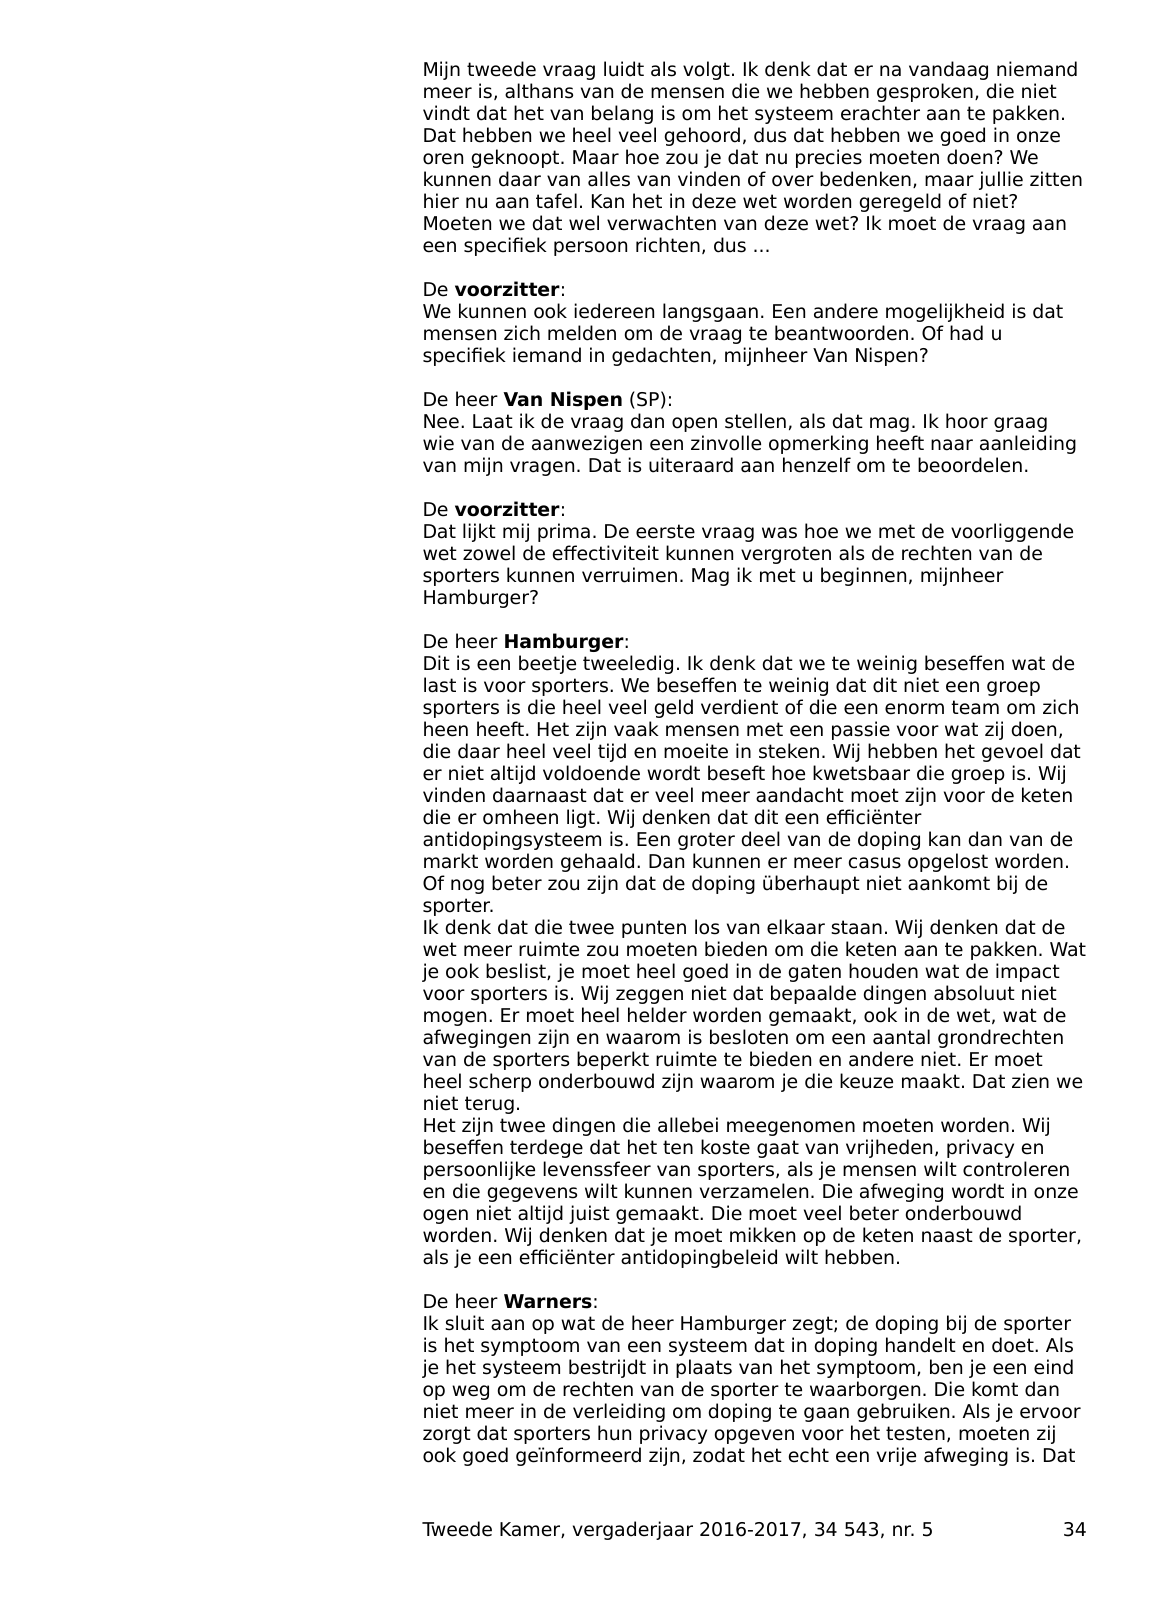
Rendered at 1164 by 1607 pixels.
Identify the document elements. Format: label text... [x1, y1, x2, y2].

text Het zijn twee dingen die allebei meegenomen moeten worden. Wij beseffen terdege dat het ten koste gaat van vrijheden, privacy en persoonlijke levenssfeer van sporters, als je mensen wilt controleren en die gegevens wilt kunnen verzamelen. Die afweging wordt in onze ogen niet altijd juist gemaakt. Die moet veel beter onderbouwd worden. Wij denken dat je moet mikken op de keten naast de sporter, als je een efficiënter antidopingbeleid wilt hebben. [422, 1115, 1087, 1269]
text De heer Van Nispen (SP): [422, 389, 1087, 411]
text De heer Hamburger: [422, 631, 1087, 653]
text De voorzitter: [422, 279, 1087, 301]
text Dit is een beetje tweeledig. Ik denk dat we te weinig beseffen wat de last is voor sporters. We beseffen te weinig dat dit niet een groep sporters is die heel veel geld verdient of die een enorm team om zich heen heeft. Het zijn vaak mensen met een passie voor wat zij doen, die daar heel veel tijd en moeite in steken. Wij hebben het gevoel dat er niet altijd voldoende wordt beseft hoe kwetsbaar die groep is. Wij vinden daarnaast dat er veel meer aandacht moet zijn voor de keten die er omheen ligt. Wij denken dat dit een efficiënter antidopingsysteem is. Een groter deel van de doping kan dan van de markt worden gehaald. Dan kunnen er meer casus opgelost worden. Of nog beter zou zijn dat de doping überhaupt niet aankomt bij de sporter. [422, 653, 1087, 917]
text De voorzitter: [422, 499, 1087, 521]
text We kunnen ook iedereen langsgaan. Een andere mogelijkheid is dat mensen zich melden om de vraag te beantwoorden. Of had u specifiek iemand in gedachten, mijnheer Van Nispen? [422, 301, 1087, 367]
text Ik denk dat die twee punten los van elkaar staan. Wij denken dat de wet meer ruimte zou moeten bieden om die keten aan te pakken. Wat je ook beslist, je moet heel goed in de gaten houden wat de impact voor sporters is. Wij zeggen niet dat bepaalde dingen absoluut niet mogen. Er moet heel helder worden gemaakt, ook in de wet, wat de afwegingen zijn en waarom is besloten om een aantal grondrechten van de sporters beperkt ruimte te bieden en andere niet. Er moet heel scherp onderbouwd zijn waarom je die keuze maakt. Dat zien we niet terug. [422, 917, 1087, 1115]
text Dat lijkt mij prima. De eerste vraag was hoe we met de voorliggende wet zowel de effectiviteit kunnen vergroten als de rechten van de sporters kunnen verruimen. Mag ik met u beginnen, mijnheer Hamburger? [422, 521, 1087, 609]
text Ik sluit aan op wat de heer Hamburger zegt; de doping bij de sporter is het symptoom van een systeem dat in doping handelt en doet. Als je het systeem bestrijdt in plaats van het symptoom, ben je een eind op weg om de rechten van de sporter te waarborgen. Die komt dan niet meer in de verleiding om doping te gaan gebruiken. Als je ervoor zorgt dat sporters hun privacy opgeven voor het testen, moeten zij ook goed geïnformeerd zijn, zodat het echt een vrije afweging is. Dat [422, 1313, 1087, 1467]
text Mijn tweede vraag luidt als volgt. Ik denk dat er na vandaag niemand meer is, althans van de mensen die we hebben gesproken, die niet vindt dat het van belang is om het systeem erachter aan te pakken. Dat hebben we heel veel gehoord, dus dat hebben we goed in onze oren geknoopt. Maar hoe zou je dat nu precies moeten doen? We kunnen daar van alles van vinden of over bedenken, maar jullie zitten hier nu aan tafel. Kan het in deze wet worden geregeld of niet? Moeten we dat wel verwachten van deze wet? Ik moet de vraag aan een specifiek persoon richten, dus ... [422, 59, 1087, 257]
text De heer Warners: [422, 1291, 1087, 1313]
text Nee. Laat ik de vraag dan open stellen, als dat mag. Ik hoor graag wie van de aanwezigen een zinvolle opmerking heeft naar aanleiding van mijn vragen. Dat is uiteraard aan henzelf om te beoordelen. [422, 411, 1087, 477]
